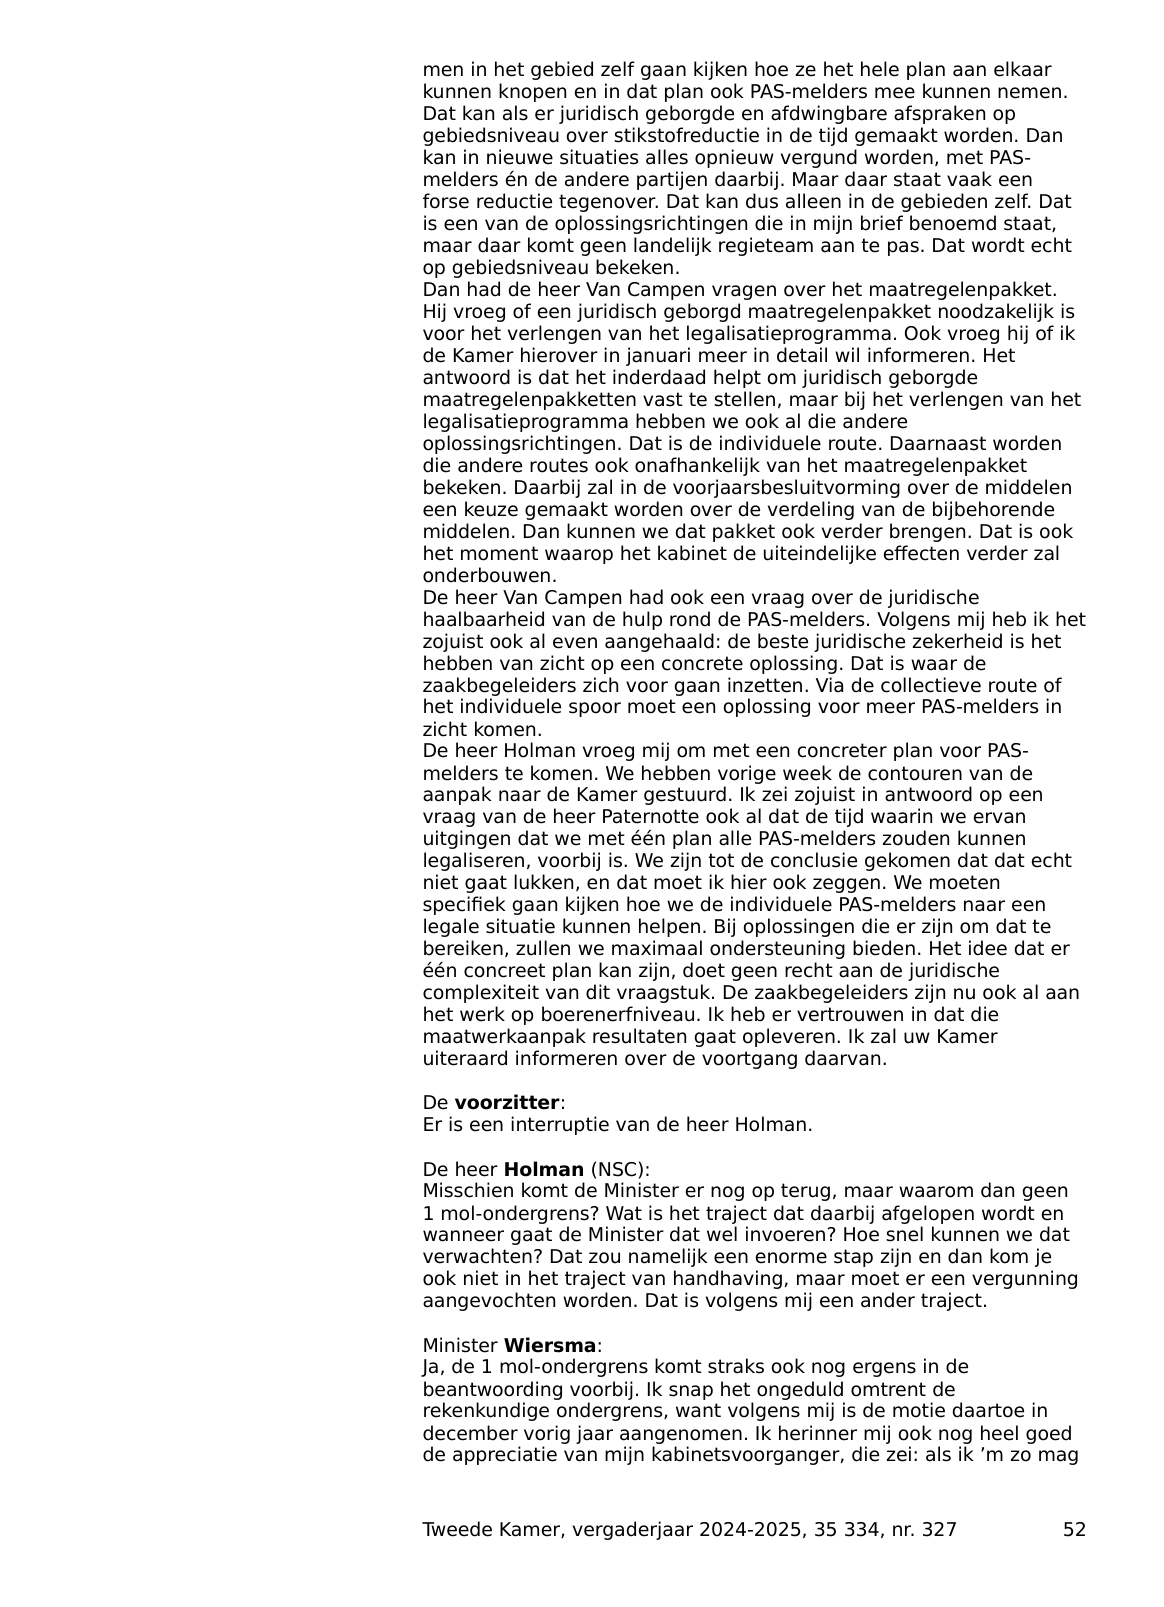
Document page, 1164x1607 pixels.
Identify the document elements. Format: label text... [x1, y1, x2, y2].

text Misschien komt de Minister er nog op terug, maar waarom dan geen 1 mol-ondergrens? Wat is het traject dat daarbij afgelopen wordt en wanneer gaat de Minister dat wel invoeren? Hoe snel kunnen we dat verwachten? Dat zou namelijk een enorme stap zijn en dan kom je ook niet in het traject van handhaving, maar moet er een vergunning aangevochten worden. Dat is volgens mij een ander traject. [422, 1180, 1087, 1312]
text De heer Van Campen had ook een vraag over de juridische haalbaarheid van de hulp rond de PAS-melders. Volgens mij heb ik het zojuist ook al even aangehaald: de beste juridische zekerheid is het hebben van zicht op een concrete oplossing. Dat is waar de zaakbegeleiders zich voor gaan inzetten. Via de collectieve route of het individuele spoor moet een oplossing voor meer PAS-melders in zicht komen. [422, 587, 1087, 740]
text De voorzitter: [422, 1092, 1087, 1114]
text De heer Holman vroeg mij om met een concreter plan voor PAS-melders te komen. We hebben vorige week de contouren van de aanpak naar de Kamer gestuurd. Ik zei zojuist in antwoord op een vraag van de heer Paternotte ook al dat de tijd waarin we ervan uitgingen dat we met één plan alle PAS-melders zouden kunnen legaliseren, voorbij is. We zijn tot de conclusie gekomen dat dat echt niet gaat lukken, en dat moet ik hier ook zeggen. We moeten specifiek gaan kijken hoe we de individuele PAS-melders naar een legale situatie kunnen helpen. Bij oplossingen die er zijn om dat te bereiken, zullen we maximaal ondersteuning bieden. Het idee dat er één concreet plan kan zijn, doet geen recht aan de juridische complexiteit van dit vraagstuk. De zaakbegeleiders zijn nu ook al aan het werk op boerenerfniveau. Ik heb er vertrouwen in dat die maatwerkaanpak resultaten gaat opleveren. Ik zal uw Kamer uiteraard informeren over de voortgang daarvan. [422, 740, 1087, 1070]
text De heer Holman (NSC): [422, 1158, 1087, 1180]
text Er is een interruptie van de heer Holman. [422, 1114, 1087, 1136]
text Dan had de heer Van Campen vragen over het maatregelenpakket. Hij vroeg of een juridisch geborgd maatregelenpakket noodzakelijk is voor het verlengen van het legalisatieprogramma. Ook vroeg hij of ik de Kamer hierover in januari meer in detail wil informeren. Het antwoord is dat het inderdaad helpt om juridisch geborgde maatregelenpakketten vast te stellen, maar bij het verlengen van het legalisatieprogramma hebben we ook al die andere oplossingsrichtingen. Dat is de individuele route. Daarnaast worden die andere routes ook onafhankelijk van het maatregelenpakket bekeken. Daarbij zal in de voorjaarsbesluitvorming over de middelen een keuze gemaakt worden over de verdeling van de bijbehorende middelen. Dan kunnen we dat pakket ook verder brengen. Dat is ook het moment waarop het kabinet de uiteindelijke effecten verder zal onderbouwen. [422, 279, 1087, 587]
text Ja, de 1 mol-ondergrens komt straks ook nog ergens in de beantwoording voorbij. Ik snap het ongeduld omtrent de rekenkundige ondergrens, want volgens mij is de motie daartoe in december vorig jaar aangenomen. Ik herinner mij ook nog heel goed de appreciatie van mijn kabinetsvoorganger, die zei: als ik ’m zo mag [422, 1356, 1087, 1466]
text Minister Wiersma: [422, 1334, 1087, 1356]
text men in het gebied zelf gaan kijken hoe ze het hele plan aan elkaar kunnen knopen en in dat plan ook PAS-melders mee kunnen nemen. Dat kan als er juridisch geborgde en afdwingbare afspraken op gebiedsniveau over stikstofreductie in de tijd gemaakt worden. Dan kan in nieuwe situaties alles opnieuw vergund worden, met PAS-melders én de andere partijen daarbij. Maar daar staat vaak een forse reductie tegenover. Dat kan dus alleen in de gebieden zelf. Dat is een van de oplossingsrichtingen die in mijn brief benoemd staat, maar daar komt geen landelijk regieteam aan te pas. Dat wordt echt op gebiedsniveau bekeken. [422, 59, 1087, 279]
